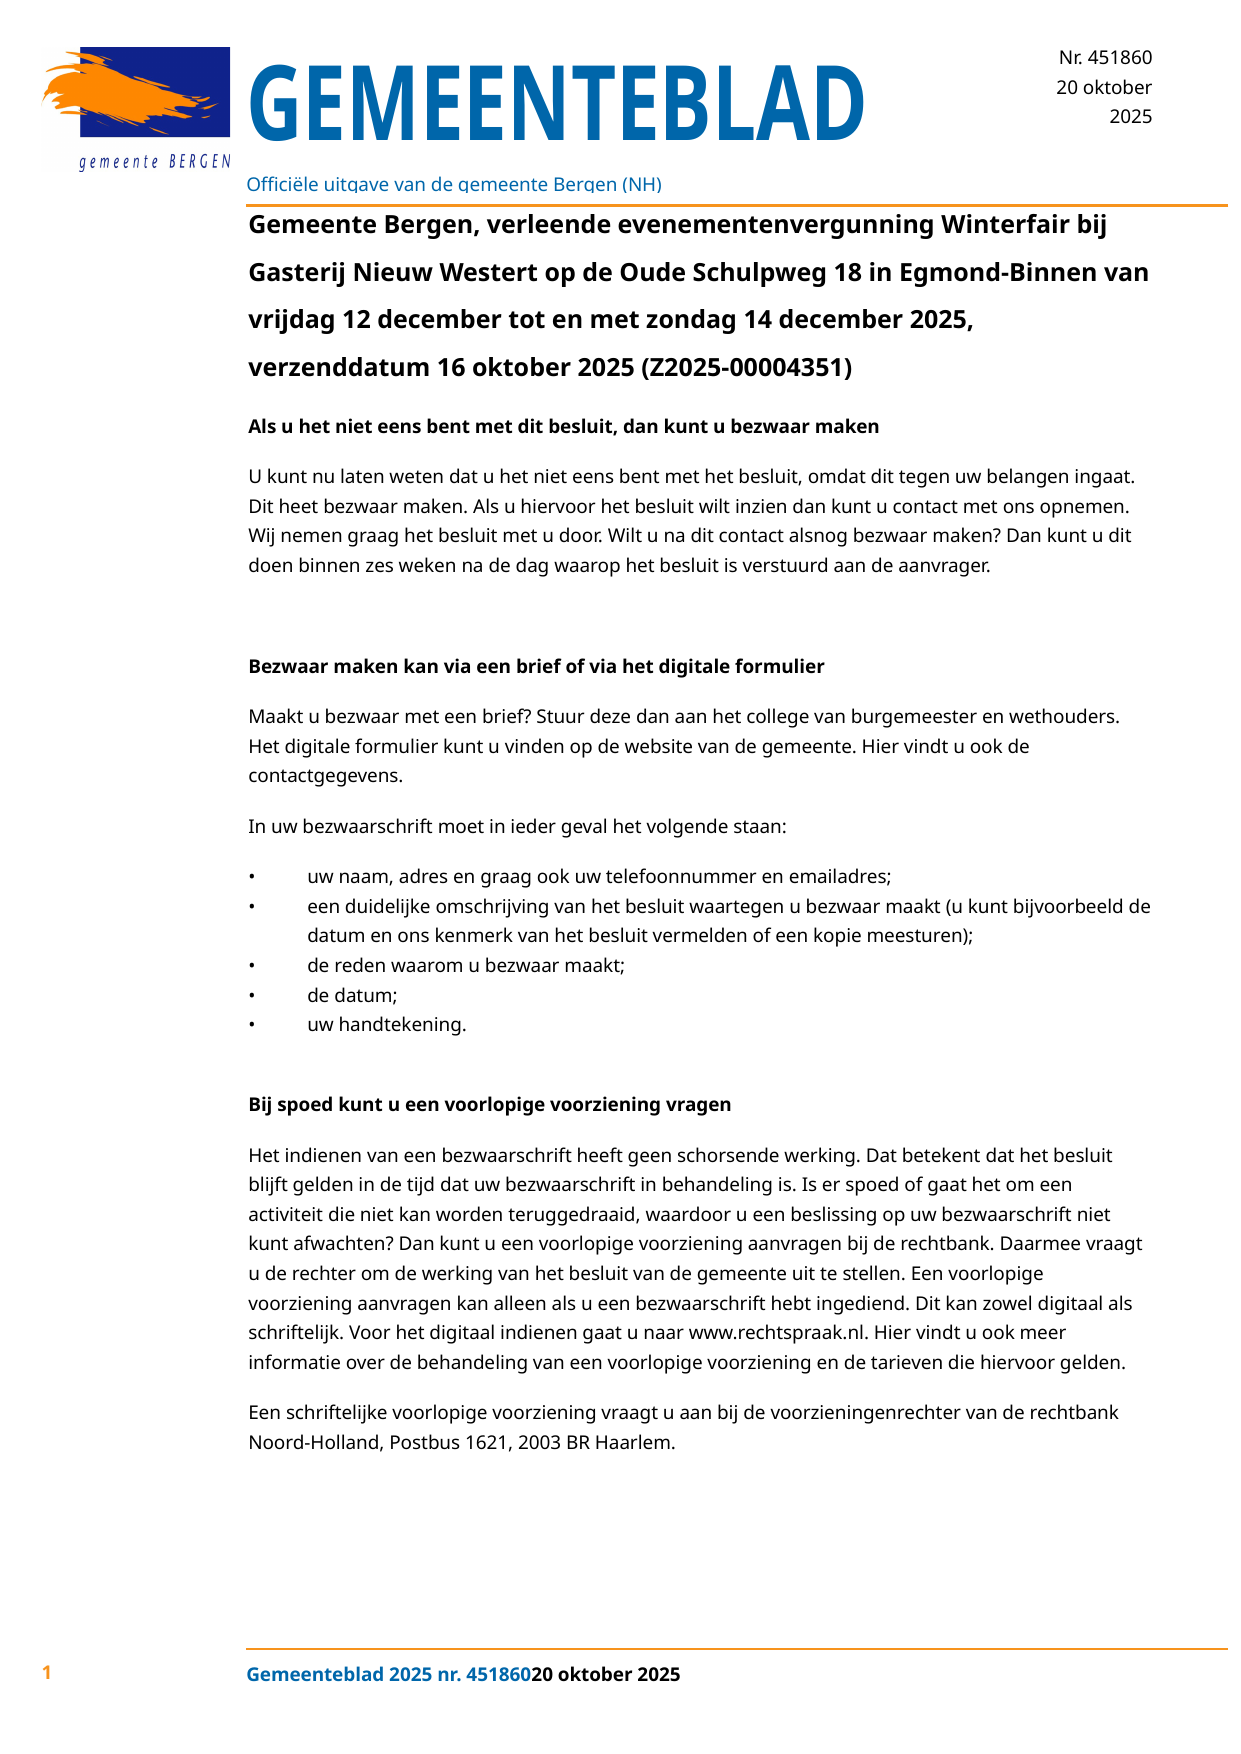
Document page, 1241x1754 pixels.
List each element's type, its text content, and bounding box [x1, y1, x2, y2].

list uw handtekening. [248, 1011, 1152, 1037]
text U kunt nu laten weten dat u het niet eens bent met het besluit, omdat dit tegen uw belangen ingaat. Dit heet bezwaar maken. Als u hiervoor het besluit wilt inzien dan kunt u contact met ons opnemen. Wij nemen graag het besluit met u door. Wilt u na dit contact alsnog bezwaar maken? Dan kunt u dit doen binnen zes weken na de dag waarop het besluit is verstuurd aan de aanvrager. [248, 463, 1152, 578]
text Als u het niet eens bent met dit besluit, dan kunt u bezwaar maken [248, 413, 1152, 439]
text Gemeente Bergen, verleende evenementenvergunning Winterfair bij Gasterij Nieuw Westert op de Oude Schulpweg 18 in Egmond-Binnen van vrijdag 12 december tot en met zondag 14 december 2025, verzenddatum 16 oktober 2025 (Z2025-00004351) [248, 207, 1152, 384]
text Het indienen van een bezwaarschrift heeft geen schorsende werking. Dat betekent dat het besluit blijft gelden in de tijd dat uw bezwaarschrift in behandeling is. Is er spoed of gaat het om een activiteit die niet kan worden teruggedraaid, waardoor u een beslissing op uw bezwaarschrift niet kunt afwachten? Dan kunt u een voorlopige voorziening aanvragen bij de rechtbank. Daarmee vraagt u de rechter om de werking van het besluit van de gemeente uit te stellen. Een voorlopige voorziening aanvragen kan alleen als u een bezwaarschrift hebt ingediend. Dit kan zowel digitaal als schriftelijk. Voor het digitaal indienen gaat u naar www.rechtspraak.nl. Hier vindt u ook meer informatie over de behandeling van een voorlopige voorziening en de tarieven die hiervoor gelden. [248, 1142, 1152, 1375]
text Bezwaar maken kan via een brief of via het digitale formulier [248, 653, 1152, 679]
list de reden waarom u bezwaar maakt; [248, 952, 1152, 978]
picture [41, 47, 231, 172]
text Maakt u bezwaar met een brief? Stuur deze dan aan het college van burgemeester en wethouders. Het digitale formulier kunt u vinden op de website van de gemeente. Hier vindt u ook de contactgegevens. [248, 703, 1152, 788]
text Bij spoed kunt u een voorlopige voorziening vragen [248, 1091, 1152, 1117]
text In uw bezwaarschrift moet in ieder geval het volgende staan: [248, 813, 1152, 839]
text Een schriftelijke voorlopige voorziening vraagt u aan bij de voorzieningenrechter van de rechtbank Noord-Holland, Postbus 1621, 2003 BR Haarlem. [248, 1399, 1152, 1455]
list een duidelijke omschrijving van het besluit waartegen u bezwaar maakt (u kunt bijvoorbeeld de datum en ons kenmerk van het besluit vermelden of een kopie meesturen); [248, 893, 1152, 948]
list de datum; [248, 982, 1152, 1008]
list uw naam, adres en graag ook uw telefoonnummer en emailadres; [248, 863, 1152, 889]
